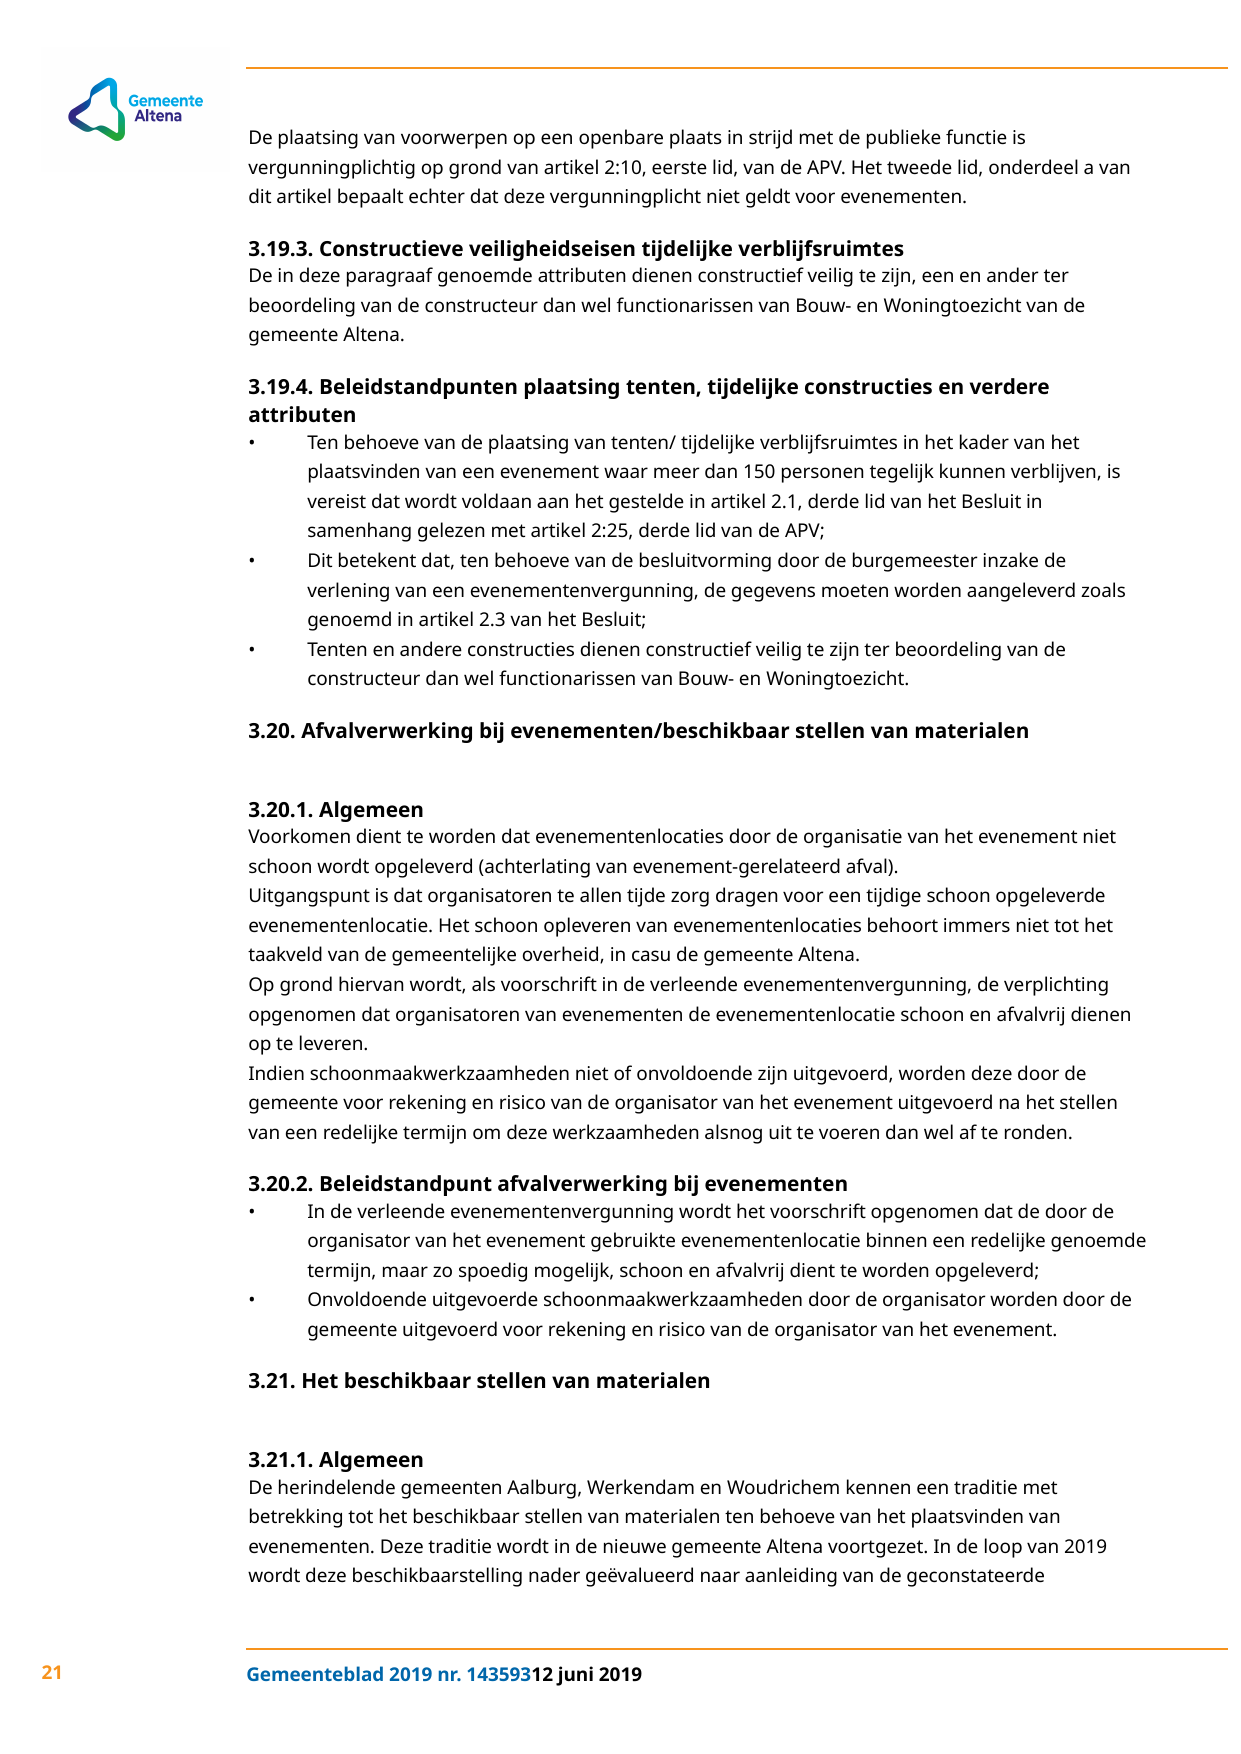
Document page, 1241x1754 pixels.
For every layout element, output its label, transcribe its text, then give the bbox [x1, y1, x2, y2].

list Dit betekent dat, ten behoeve van de besluitvorming door de burgemeester inzake de verlening van een evenementenvergunning, de gegevens moeten worden aangeleverd zoals genoemd in artikel 2.3 van het Besluit; [248, 547, 1152, 632]
text 3.19.3. Constructieve veiligheidseisen tijdelijke verblijfsruimtes [248, 234, 1152, 262]
list Ten behoeve van de plaatsing van tenten/ tijdelijke verblijfsruimtes in het kader van het plaatsvinden van een evenement waar meer dan 150 personen tegelijk kunnen verblijven, is vereist dat wordt voldaan aan het gestelde in artikel 2.1, derde lid van het Besluit in samenhang gelezen met artikel 2:25, derde lid van de APV; [248, 429, 1152, 543]
text 3.19.4. Beleidstandpunten plaatsing tenten, tijdelijke constructies en verdere attributen [248, 372, 1152, 429]
text Uitgangspunt is dat organisatoren te allen tijde zorg dragen voor een tijdige schoon opgeleverde evenementenlocatie. Het schoon opleveren van evenementenlocaties behoort immers niet tot het taakveld van de gemeentelijke overheid, in casu de gemeente Altena. [248, 882, 1152, 967]
text Voorkomen dient te worden dat evenementenlocaties door de organisatie van het evenement niet schoon wordt opgeleverd (achterlating van evenement-gerelateerd afval). [248, 823, 1152, 878]
text 3.20. Afvalverwerking bij evenementen/beschikbaar stellen van materialen [248, 716, 1152, 744]
text Op grond hiervan wordt, als voorschrift in de verleende evenementenvergunning, de verplichting opgenomen dat organisatoren van evenementen de evenementenlocatie schoon en afvalvrij dienen op te leveren. [248, 971, 1152, 1056]
text 3.21. Het beschikbaar stellen van materialen [248, 1367, 1152, 1395]
text De in deze paragraaf genoemde attributen dienen constructief veilig te zijn, een en ander ter beoordeling van de constructeur dan wel functionarissen van Bouw- en Woningtoezicht van de gemeente Altena. [248, 262, 1152, 347]
text Indien schoonmaakwerkzaamheden niet of onvoldoende zijn uitgevoerd, worden deze door de gemeente voor rekening en risico van de organisator van het evenement uitgevoerd na het stellen van een redelijke termijn om deze werkzaamheden alsnog uit te voeren dan wel af te ronden. [248, 1060, 1152, 1145]
text 3.21.1. Algemeen [248, 1446, 1152, 1474]
text De herindelende gemeenten Aalburg, Werkendam en Woudrichem kennen een traditie met betrekking tot het beschikbaar stellen van materialen ten behoeve van het plaatsvinden van evenementen. Deze traditie wordt in de nieuwe gemeente Altena voortgezet. In de loop van 2019 wordt deze beschikbaarstelling nader geëvalueerd naar aanleiding van de geconstateerde [248, 1474, 1152, 1588]
picture [41, 47, 231, 172]
text 3.20.1. Algemeen [248, 795, 1152, 823]
text De plaatsing van voorwerpen op een openbare plaats in strijd met de publieke functie is vergunningplichtig op grond van artikel 2:10, eerste lid, van de APV. Het tweede lid, onderdeel a van dit artikel bepaalt echter dat deze vergunningplicht niet geldt voor evenementen. [248, 124, 1152, 209]
text 3.20.2. Beleidstandpunt afvalverwerking bij evenementen [248, 1169, 1152, 1198]
list Tenten en andere constructies dienen constructief veilig te zijn ter beoordeling van de constructeur dan wel functionarissen van Bouw- en Woningtoezicht. [248, 636, 1152, 691]
list Onvoldoende uitgevoerde schoonmaakwerkzaamheden door de organisator worden door de gemeente uitgevoerd voor rekening en risico van de organisator van het evenement. [248, 1287, 1152, 1342]
list In de verleende evenementenvergunning wordt het voorschrift opgenomen dat de door de organisator van het evenement gebruikte evenementenlocatie binnen een redelijke genoemde termijn, maar zo spoedig mogelijk, schoon en afvalvrij dient te worden opgeleverd; [248, 1198, 1152, 1283]
